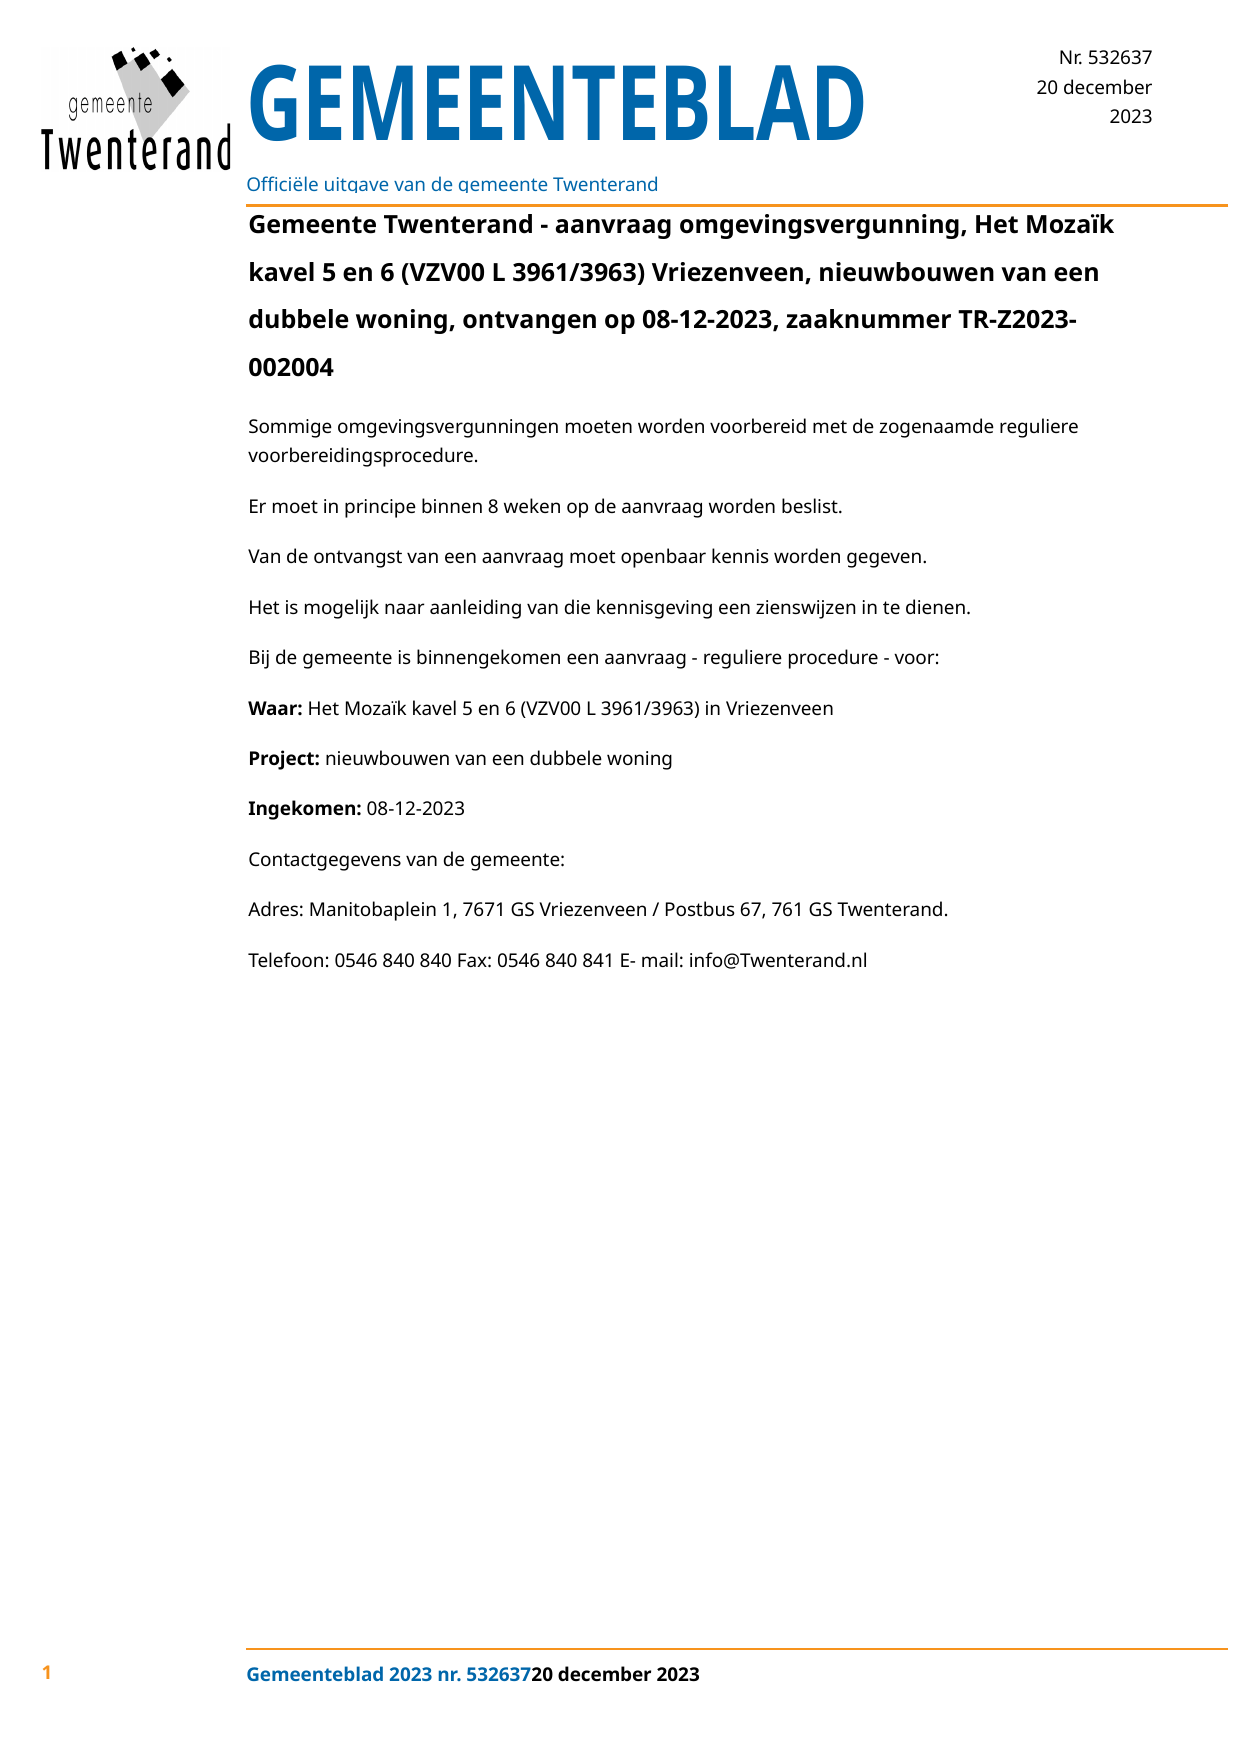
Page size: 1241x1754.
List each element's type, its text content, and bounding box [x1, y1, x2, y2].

text Sommige omgevingsvergunningen moeten worden voorbereid met de zogenaamde reguliere voorbereidingsprocedure. [248, 413, 1152, 468]
text Van de ontvangst van een aanvraag moet openbaar kennis worden gegeven. [248, 543, 1152, 569]
text Er moet in principe binnen 8 weken op de aanvraag worden beslist. [248, 493, 1152, 519]
text Adres: Manitobaplein 1, 7671 GS Vriezenveen / Postbus 67, 761 GS Twenterand. [248, 896, 1152, 922]
text Het is mogelijk naar aanleiding van die kennisgeving een zienswijzen in te dienen. [248, 594, 1152, 620]
text Telefoon: 0546 840 840 Fax: 0546 840 841 E- mail: info@Twenterand.nl [248, 947, 1152, 973]
text Gemeente Twenterand - aanvraag omgevingsvergunning, Het Mozaïk kavel 5 en 6 (VZV00 L 3961/3963) Vriezenveen, nieuwbouwen van een dubbele woning, ontvangen op 08-12-2023, zaaknummer TR-Z2023-002004 [248, 207, 1152, 384]
picture [41, 47, 231, 172]
text Project: nieuwbouwen van een dubbele woning [248, 745, 1152, 771]
text Ingekomen: 08-12-2023 [248, 796, 1152, 821]
text Bij de gemeente is binnengekomen een aanvraag - reguliere procedure - voor: [248, 644, 1152, 670]
text Waar: Het Mozaïk kavel 5 en 6 (VZV00 L 3961/3963) in Vriezenveen [248, 695, 1152, 721]
text Contactgegevens van de gemeente: [248, 846, 1152, 872]
